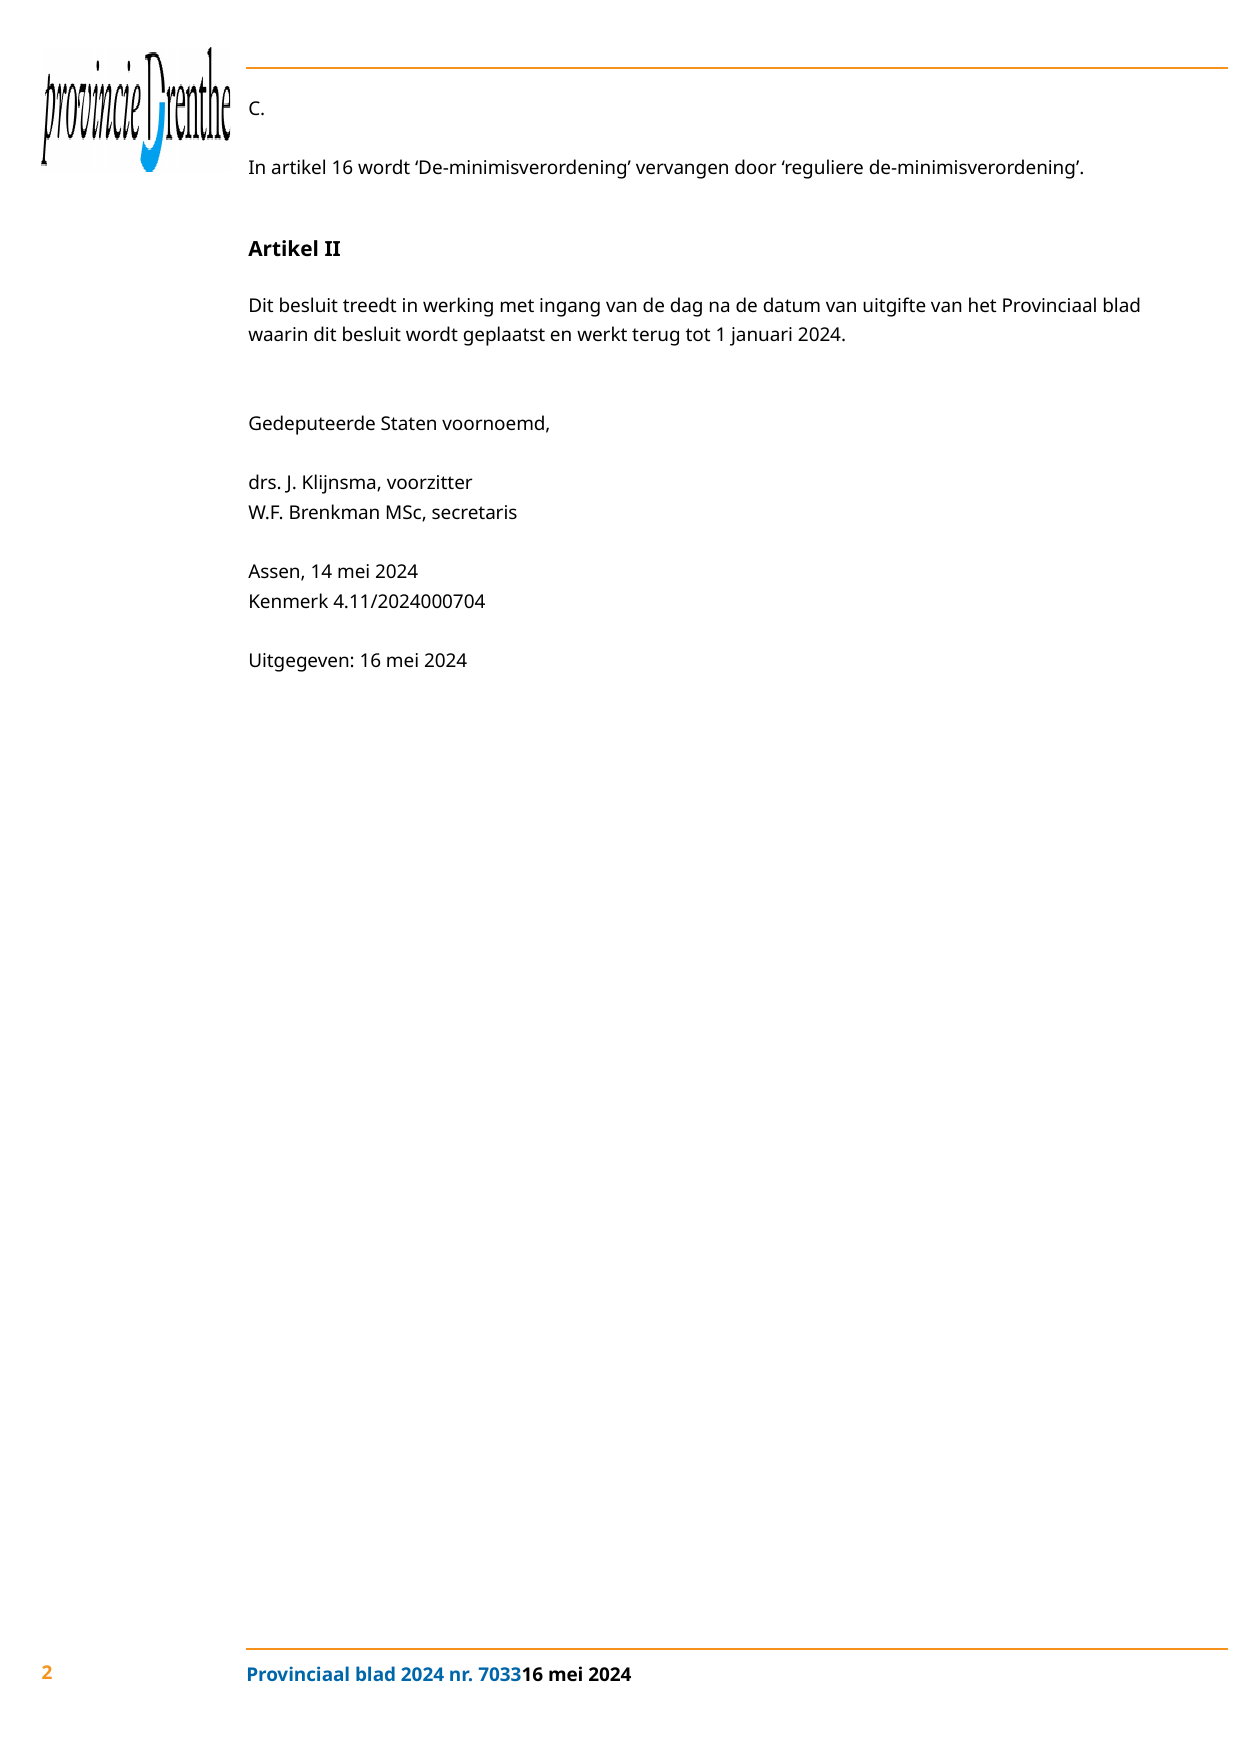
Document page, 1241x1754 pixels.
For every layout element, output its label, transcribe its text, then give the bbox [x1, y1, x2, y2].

text Kenmerk 4.11/2024000704 [248, 588, 1152, 613]
text Dit besluit treedt in werking met ingang van de dag na de datum van uitgifte van het Provinciaal blad waarin dit besluit wordt geplaatst en werkt terug tot 1 januari 2024. [248, 292, 1152, 347]
text W.F. Brenkman MSc, secretaris [248, 499, 1152, 525]
picture [41, 47, 231, 172]
text Gedeputeerde Staten voornoemd, [248, 410, 1152, 436]
text Uitgegeven: 16 mei 2024 [248, 647, 1152, 673]
text Artikel II [248, 234, 1152, 262]
text C. [248, 95, 1152, 121]
text drs. J. Klijnsma, voorzitter [248, 469, 1152, 495]
text Assen, 14 mei 2024 [248, 558, 1152, 584]
text In artikel 16 wordt ‘De-minimisverordening’ vervangen door ‘reguliere de-minimisverordening’. [248, 154, 1152, 180]
